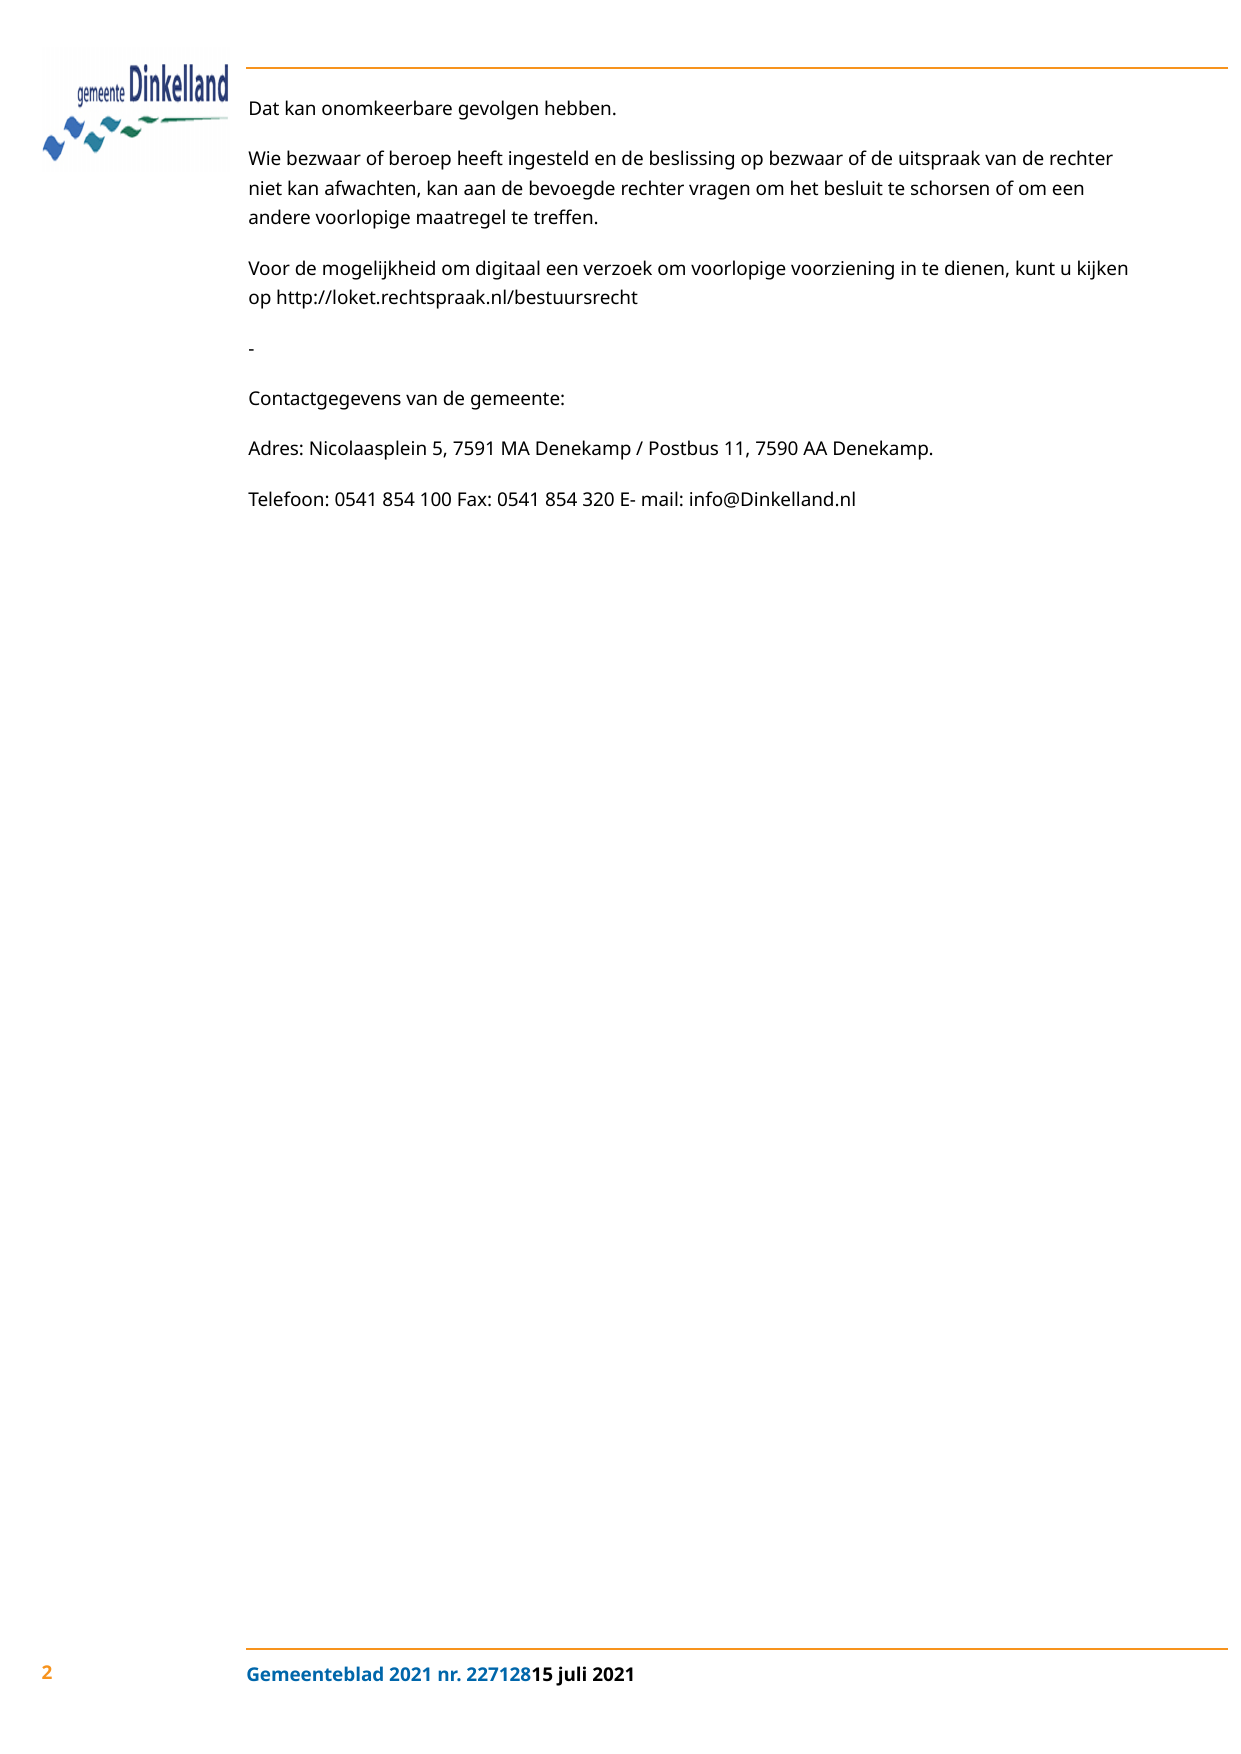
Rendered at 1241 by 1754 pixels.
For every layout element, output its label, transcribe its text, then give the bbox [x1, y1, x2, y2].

picture [41, 47, 231, 172]
text Wie bezwaar of beroep heeft ingesteld en de beslissing op bezwaar of de uitspraak van de rechter niet kan afwachten, kan aan de bevoegde rechter vragen om het besluit te schorsen of om een andere voorlopige maatregel te treffen. [248, 145, 1152, 230]
text Dat kan onomkeerbare gevolgen hebben. [248, 95, 1152, 121]
text - [248, 335, 1152, 361]
text Adres: Nicolaasplein 5, 7591 MA Denekamp / Postbus 11, 7590 AA Denekamp. [248, 436, 1152, 461]
text Telefoon: 0541 854 100 Fax: 0541 854 320 E- mail: info@Dinkelland.nl [248, 486, 1152, 512]
text Voor de mogelijkheid om digitaal een verzoek om voorlopige voorziening in te dienen, kunt u kijken op http://loket.rechtspraak.nl/bestuursrecht [248, 255, 1152, 310]
text Contactgegevens van de gemeente: [248, 385, 1152, 411]
